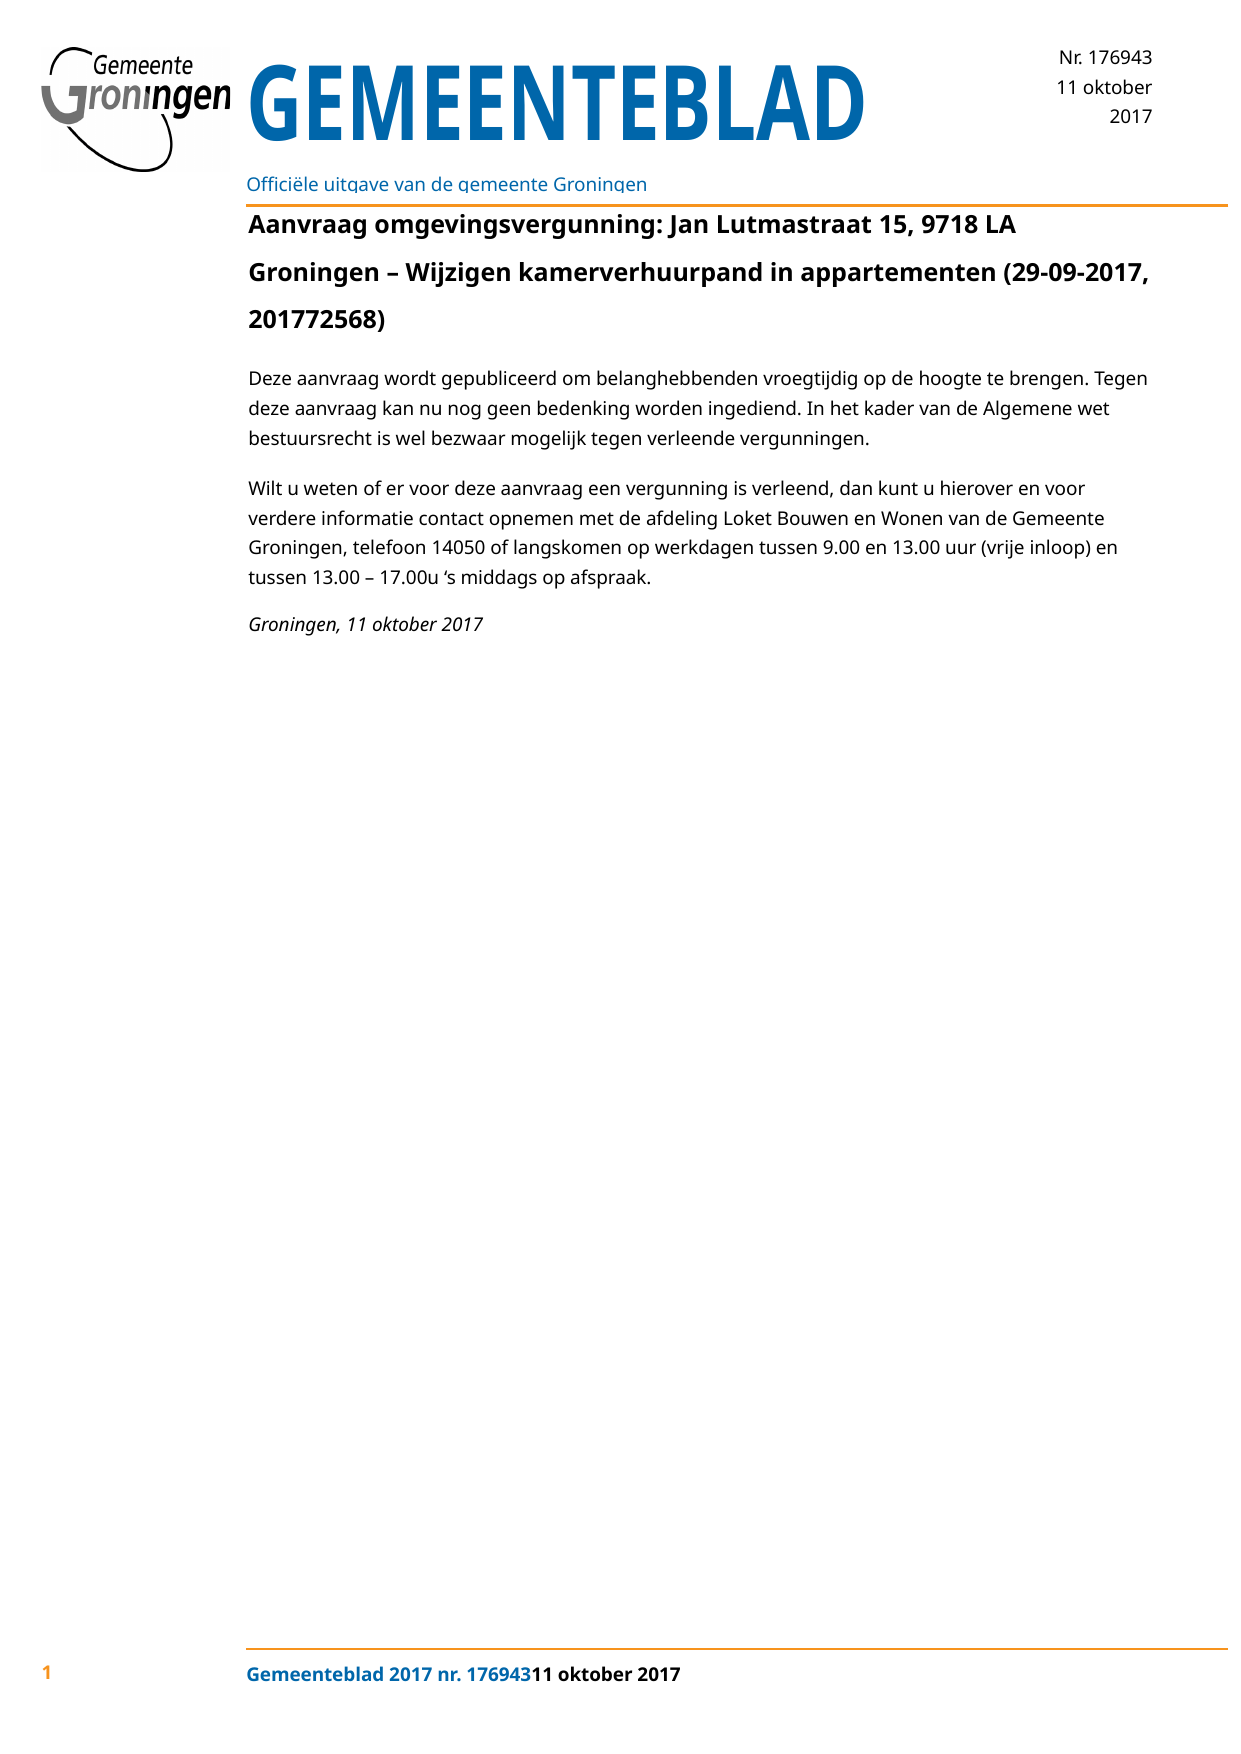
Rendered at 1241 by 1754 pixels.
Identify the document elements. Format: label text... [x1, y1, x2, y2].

text Wilt u weten of er voor deze aanvraag een vergunning is verleend, dan kunt u hierover en voor verdere informatie contact opnemen met de afdeling Loket Bouwen en Wonen van de Gemeente Groningen, telefoon 14050 of langskomen op werkdagen tussen 9.00 en 13.00 uur (vrije inloop) en tussen 13.00 – 17.00u ‘s middags op afspraak. [248, 475, 1152, 589]
text Aanvraag omgevingsvergunning: Jan Lutmastraat 15, 9718 LA Groningen – Wijzigen kamerverhuurpand in appartementen (29-09-2017, 201772568) [248, 207, 1152, 336]
picture [41, 47, 231, 172]
text Deze aanvraag wordt gepubliceerd om belanghebbenden vroegtijdig op de hoogte te brengen. Tegen deze aanvraag kan nu nog geen bedenking worden ingediend. In het kader van de Algemene wet bestuursrecht is wel bezwaar mogelijk tegen verleende vergunningen. [248, 366, 1152, 450]
text Groningen, 11 oktober 2017 [248, 612, 1152, 637]
